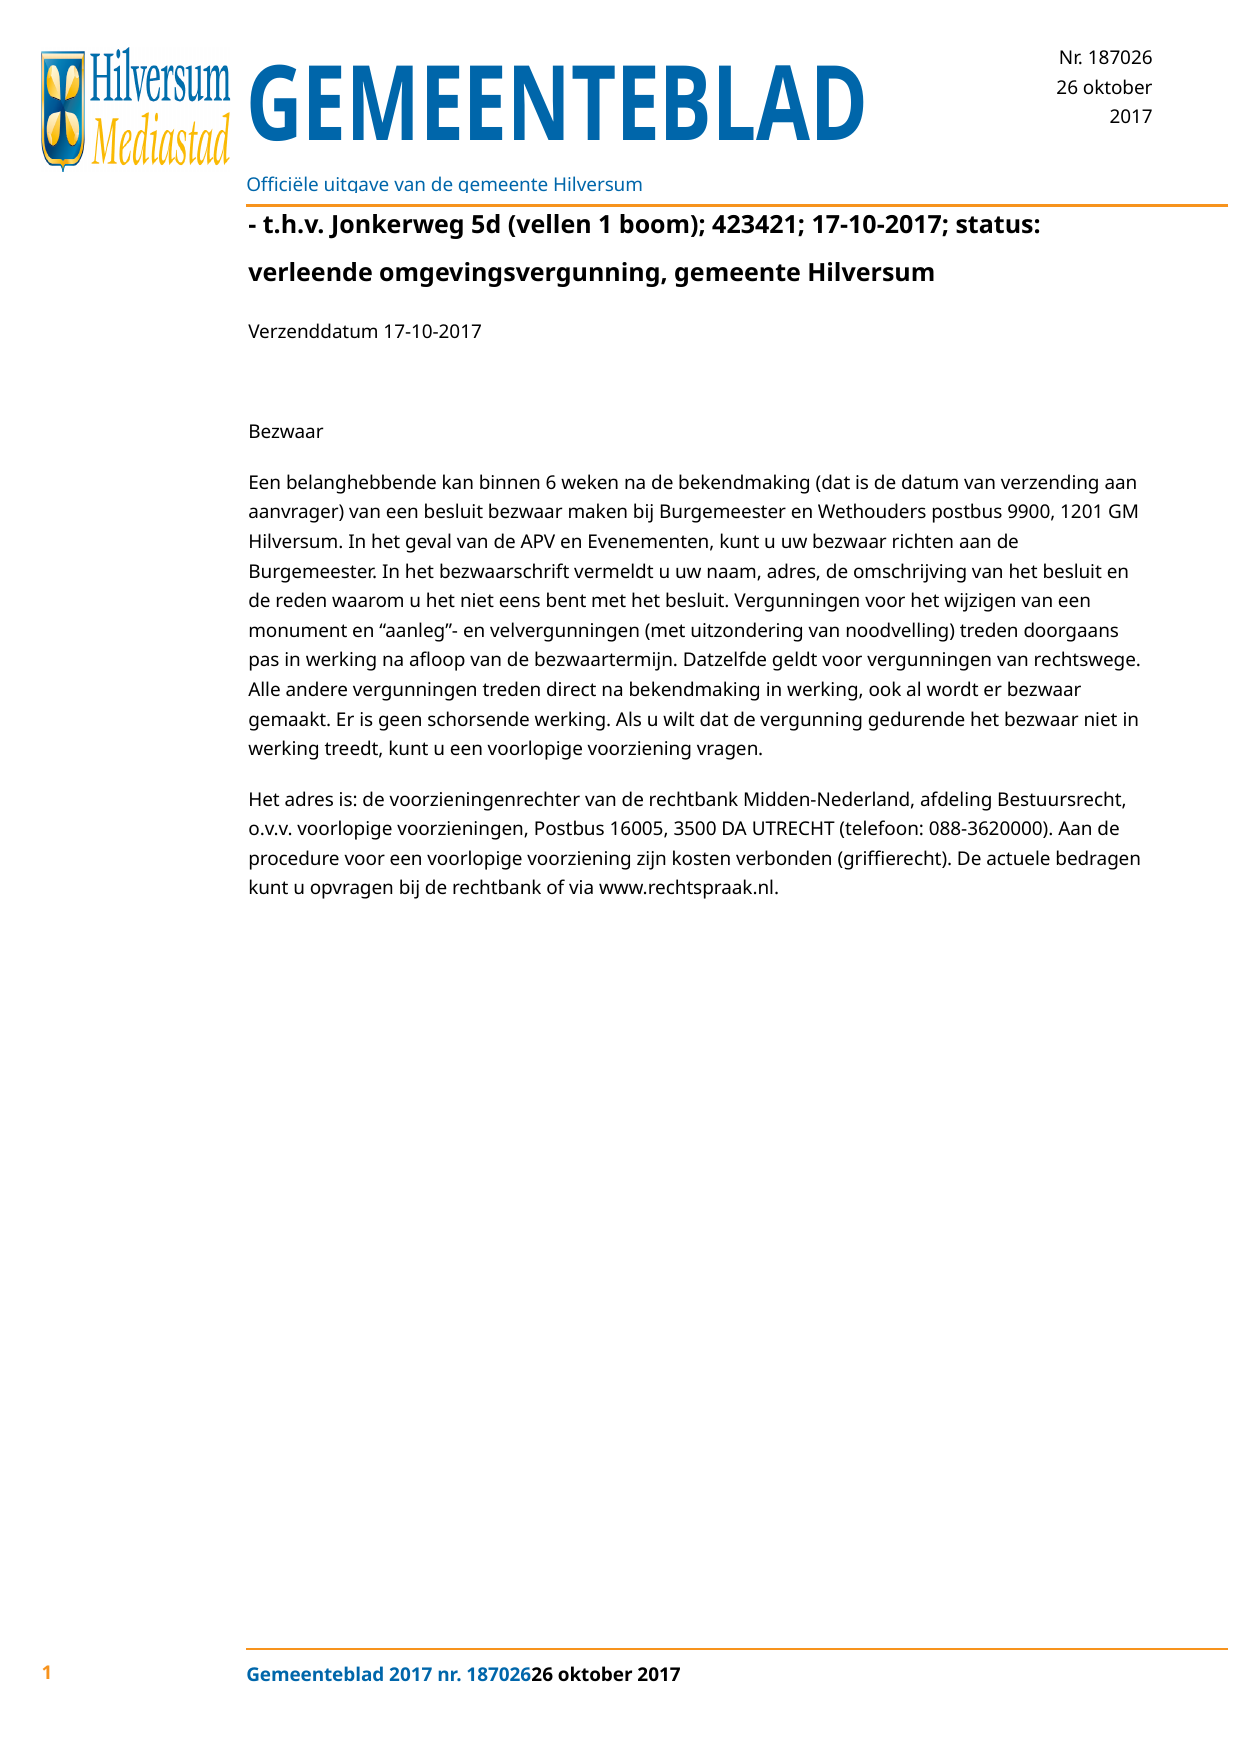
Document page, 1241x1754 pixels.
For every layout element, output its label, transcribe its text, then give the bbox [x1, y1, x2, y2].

text - t.h.v. Jonkerweg 5d (vellen 1 boom); 423421; 17-10-2017; status: verleende omgevingsvergunning, gemeente Hilversum [248, 207, 1152, 288]
picture [41, 47, 231, 172]
text Verzenddatum 17-10-2017 [248, 318, 1152, 344]
text Bezwaar [248, 419, 1152, 444]
text Het adres is: de voorzieningenrechter van de rechtbank Midden-Nederland, afdeling Bestuursrecht, o.v.v. voorlopige voorzieningen, Postbus 16005, 3500 DA UTRECHT (telefoon: 088-3620000). Aan de procedure voor een voorlopige voorziening zijn kosten verbonden (griffierecht). De actuele bedragen kunt u opvragen bij de rechtbank of via www.rechtspraak.nl. [248, 786, 1152, 900]
text Een belanghebbende kan binnen 6 weken na de bekendmaking (dat is de datum van verzending aan aanvrager) van een besluit bezwaar maken bij Burgemeester en Wethouders postbus 9900, 1201 GM Hilversum. In het geval van de APV en Evenementen, kunt u uw bezwaar richten aan de Burgemeester. In het bezwaarschrift vermeldt u uw naam, adres, de omschrijving van het besluit en de reden waarom u het niet eens bent met het besluit. Vergunningen voor het wijzigen van een monument en “aanleg”- en velvergunningen (met uitzondering van noodvelling) treden doorgaans pas in werking na afloop van de bezwaartermijn. Datzelfde geldt voor vergunningen van rechtswege. Alle andere vergunningen treden direct na bekendmaking in werking, ook al wordt er bezwaar gemaakt. Er is geen schorsende werking. Als u wilt dat de vergunning gedurende het bezwaar niet in werking treedt, kunt u een voorlopige voorziening vragen. [248, 469, 1152, 761]
